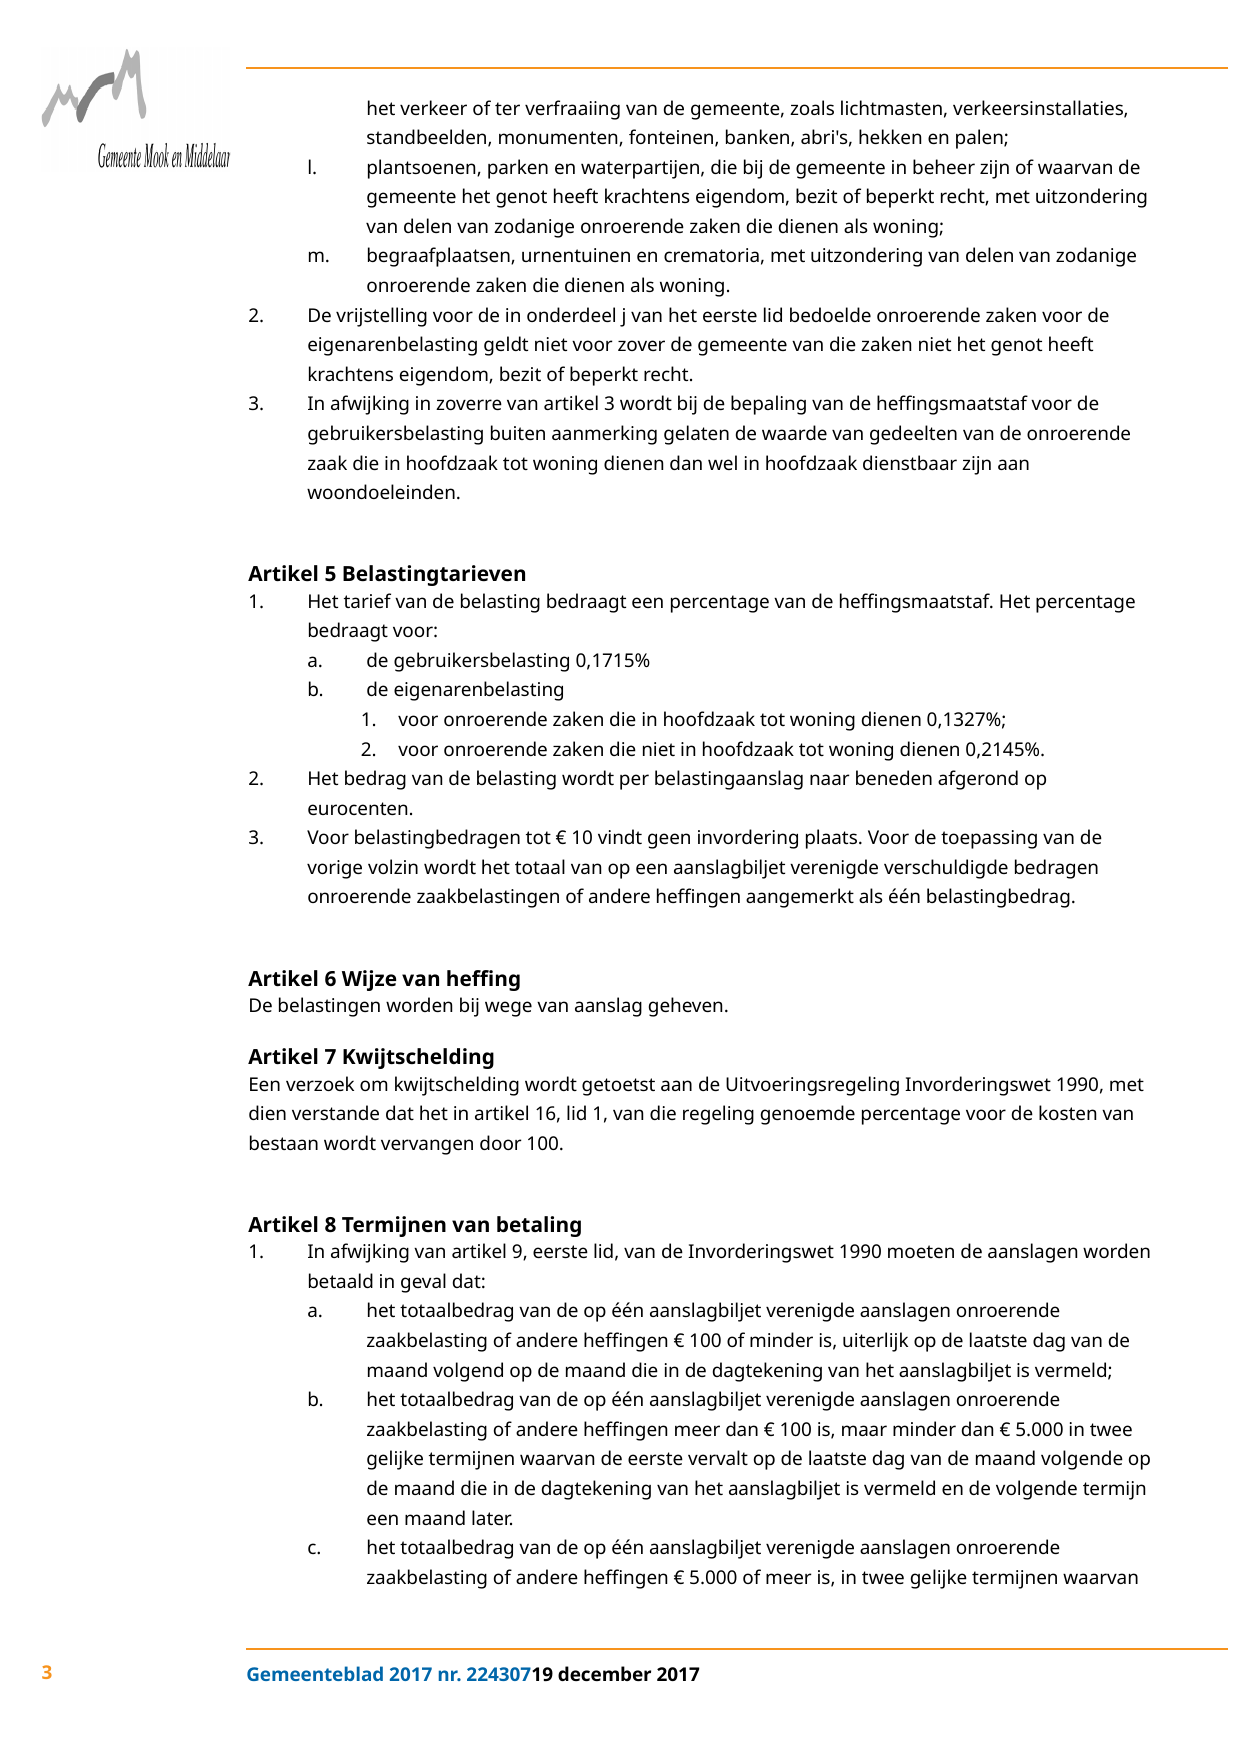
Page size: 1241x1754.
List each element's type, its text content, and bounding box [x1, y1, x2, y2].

list Het bedrag van de belasting wordt per belastingaanslag naar beneden afgerond op eurocenten. [248, 765, 1152, 821]
text Artikel 7 Kwijtschelding [248, 1042, 1152, 1071]
list Het tarief van de belasting bedraagt een percentage van de heffingsmaatstaf. Het percentage bedraagt voor: [248, 588, 1152, 643]
list begraafplaatsen, urnentuinen en crematoria, met uitzondering van delen van zodanige onroerende zaken die dienen als woning. [307, 243, 1152, 298]
list plantsoenen, parken en waterpartijen, die bij de gemeente in beheer zijn of waarvan de gemeente het genot heeft krachtens eigendom, bezit of beperkt recht, met uitzondering van delen van zodanige onroerende zaken die dienen als woning; [307, 154, 1152, 239]
list het totaalbedrag van de op één aanslagbiljet verenigde aanslagen onroerende zaakbelasting of andere heffingen meer dan € 100 is, maar minder dan € 5.000 in twee gelijke termijnen waarvan de eerste vervalt op de laatste dag van de maand volgende op de maand die in de dagtekening van het aanslagbiljet is vermeld en de volgende termijn een maand later. [307, 1386, 1152, 1531]
list De vrijstelling voor de in onderdeel j van het eerste lid bedoelde onroerende zaken voor de eigenarenbelasting geldt niet voor zover de gemeente van die zaken niet het genot heeft krachtens eigendom, bezit of beperkt recht. [248, 302, 1152, 387]
list Voor belastingbedragen tot € 10 vindt geen invordering plaats. Voor de toepassing van de vorige volzin wordt het totaal van op een aanslagbiljet verenigde verschuldigde bedragen onroerende zaakbelastingen of andere heffingen aangemerkt als één belastingbedrag. [248, 824, 1152, 909]
text Artikel 6 Wijze van heffing [248, 964, 1152, 992]
picture [41, 47, 231, 172]
list voor onroerende zaken die niet in hoofdzaak tot woning dienen 0,2145%. [361, 736, 1152, 761]
list het totaalbedrag van de op één aanslagbiljet verenigde aanslagen onroerende zaakbelasting of andere heffingen € 5.000 of meer is, in twee gelijke termijnen waarvan [307, 1534, 1152, 1590]
list voor onroerende zaken die in hoofdzaak tot woning dienen 0,1327%; [361, 706, 1152, 732]
list het totaalbedrag van de op één aanslagbiljet verenigde aanslagen onroerende zaakbelasting of andere heffingen € 100 of minder is, uiterlijk op de laatste dag van de maand volgend op de maand die in de dagtekening van het aanslagbiljet is vermeld; [307, 1298, 1152, 1383]
list de eigenarenbelasting [307, 677, 1152, 702]
text Artikel 5 Belastingtarieven [248, 559, 1152, 588]
list de gebruikersbelasting 0,1715% [307, 647, 1152, 673]
list het verkeer of ter verfraaiing van de gemeente, zoals lichtmasten, verkeersinstallaties, standbeelden, monumenten, fonteinen, banken, abri's, hekken en palen; [307, 95, 1152, 150]
list In afwijking in zoverre van artikel 3 wordt bij de bepaling van de heffingsmaatstaf voor de gebruikersbelasting buiten aanmerking gelaten de waarde van gedeelten van de onroerende zaak die in hoofdzaak tot woning dienen dan wel in hoofdzaak dienstbaar zijn aan woondoeleinden. [248, 391, 1152, 505]
text Artikel 8 Termijnen van betaling [248, 1210, 1152, 1238]
text De belastingen worden bij wege van aanslag geheven. [248, 992, 1152, 1018]
text Een verzoek om kwijtschelding wordt getoetst aan de Uitvoeringsregeling Invorderingswet 1990, met dien verstande dat het in artikel 16, lid 1, van die regeling genoemde percentage voor de kosten van bestaan wordt vervangen door 100. [248, 1071, 1152, 1156]
list In afwijking van artikel 9, eerste lid, van de Invorderingswet 1990 moeten de aanslagen worden betaald in geval dat: [248, 1238, 1152, 1294]
